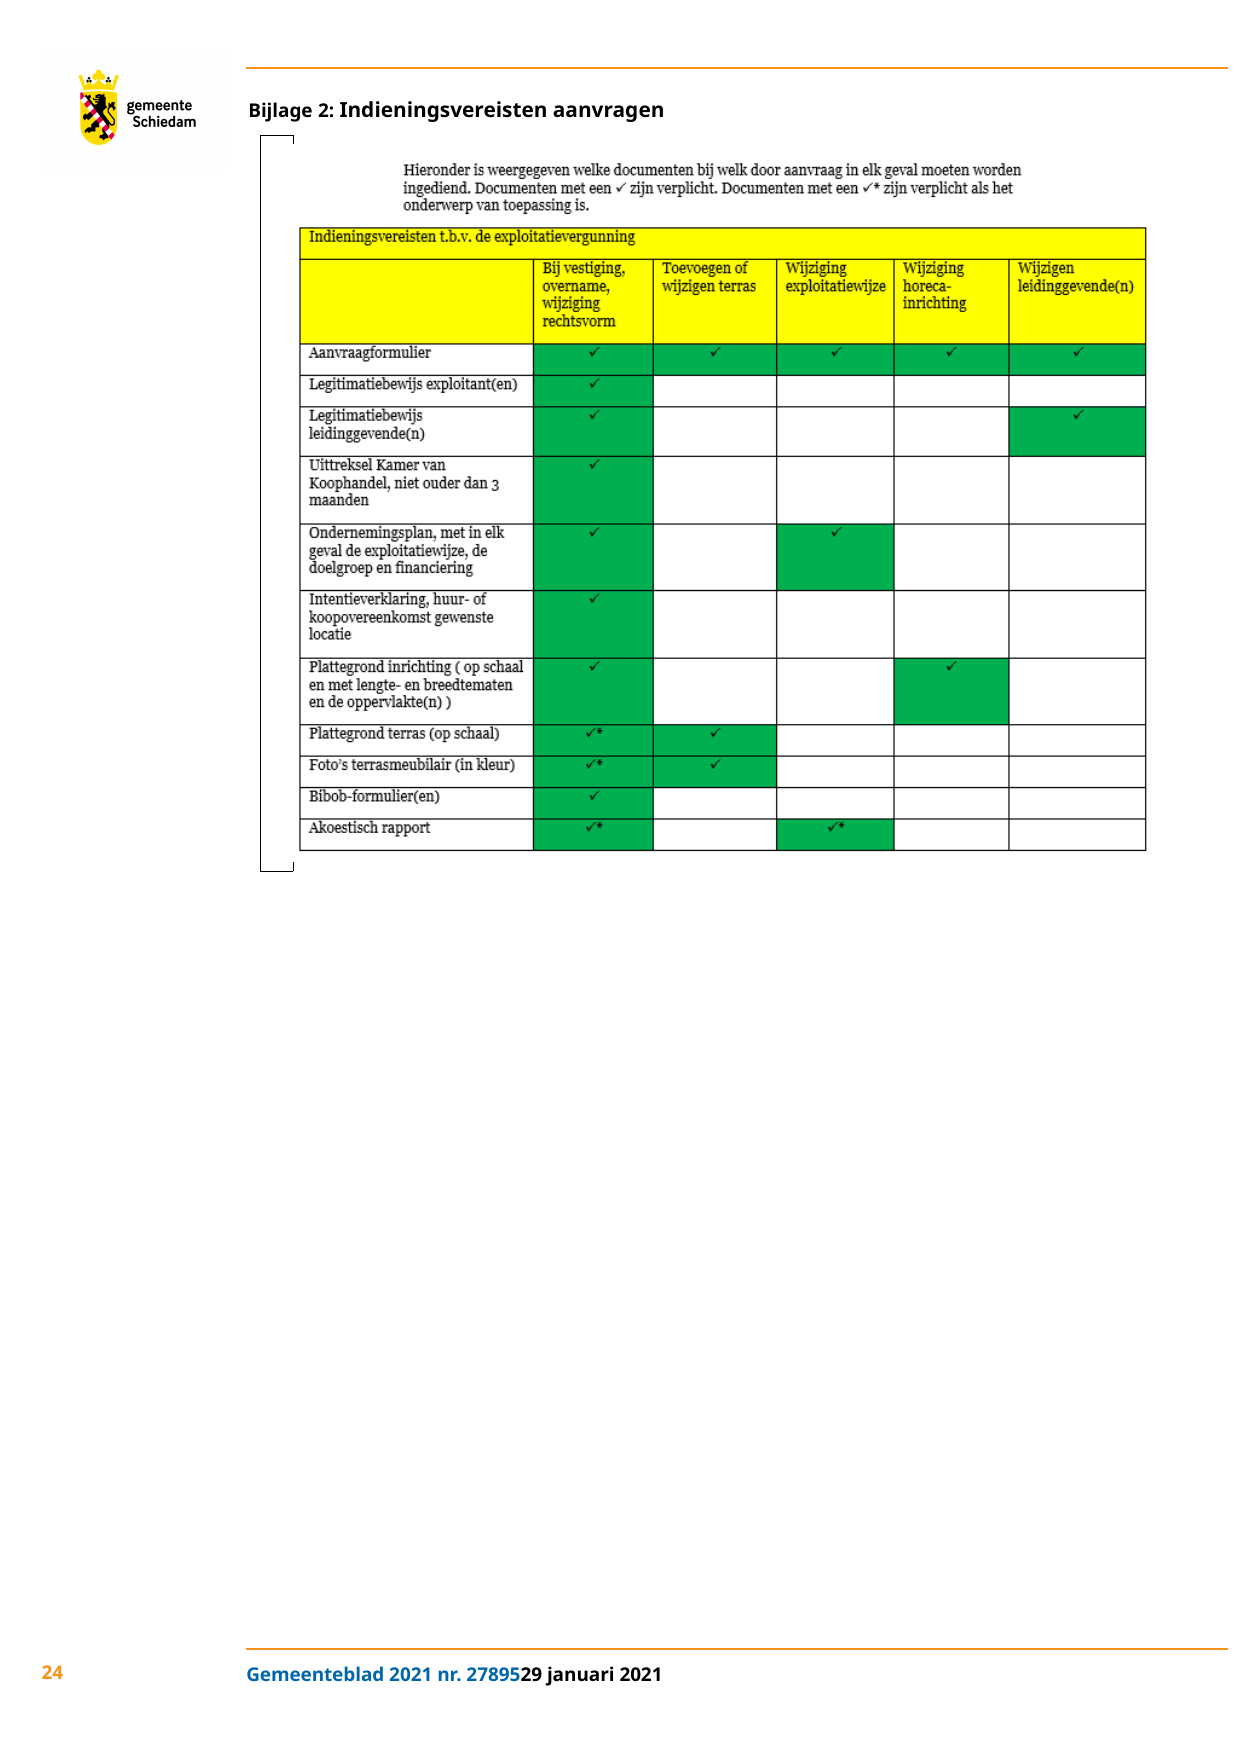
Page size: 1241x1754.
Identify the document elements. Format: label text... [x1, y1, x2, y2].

picture [41, 47, 231, 172]
picture [268, 144, 1173, 862]
text Bijlage 2: Indieningsvereisten aanvragen [248, 95, 1152, 123]
